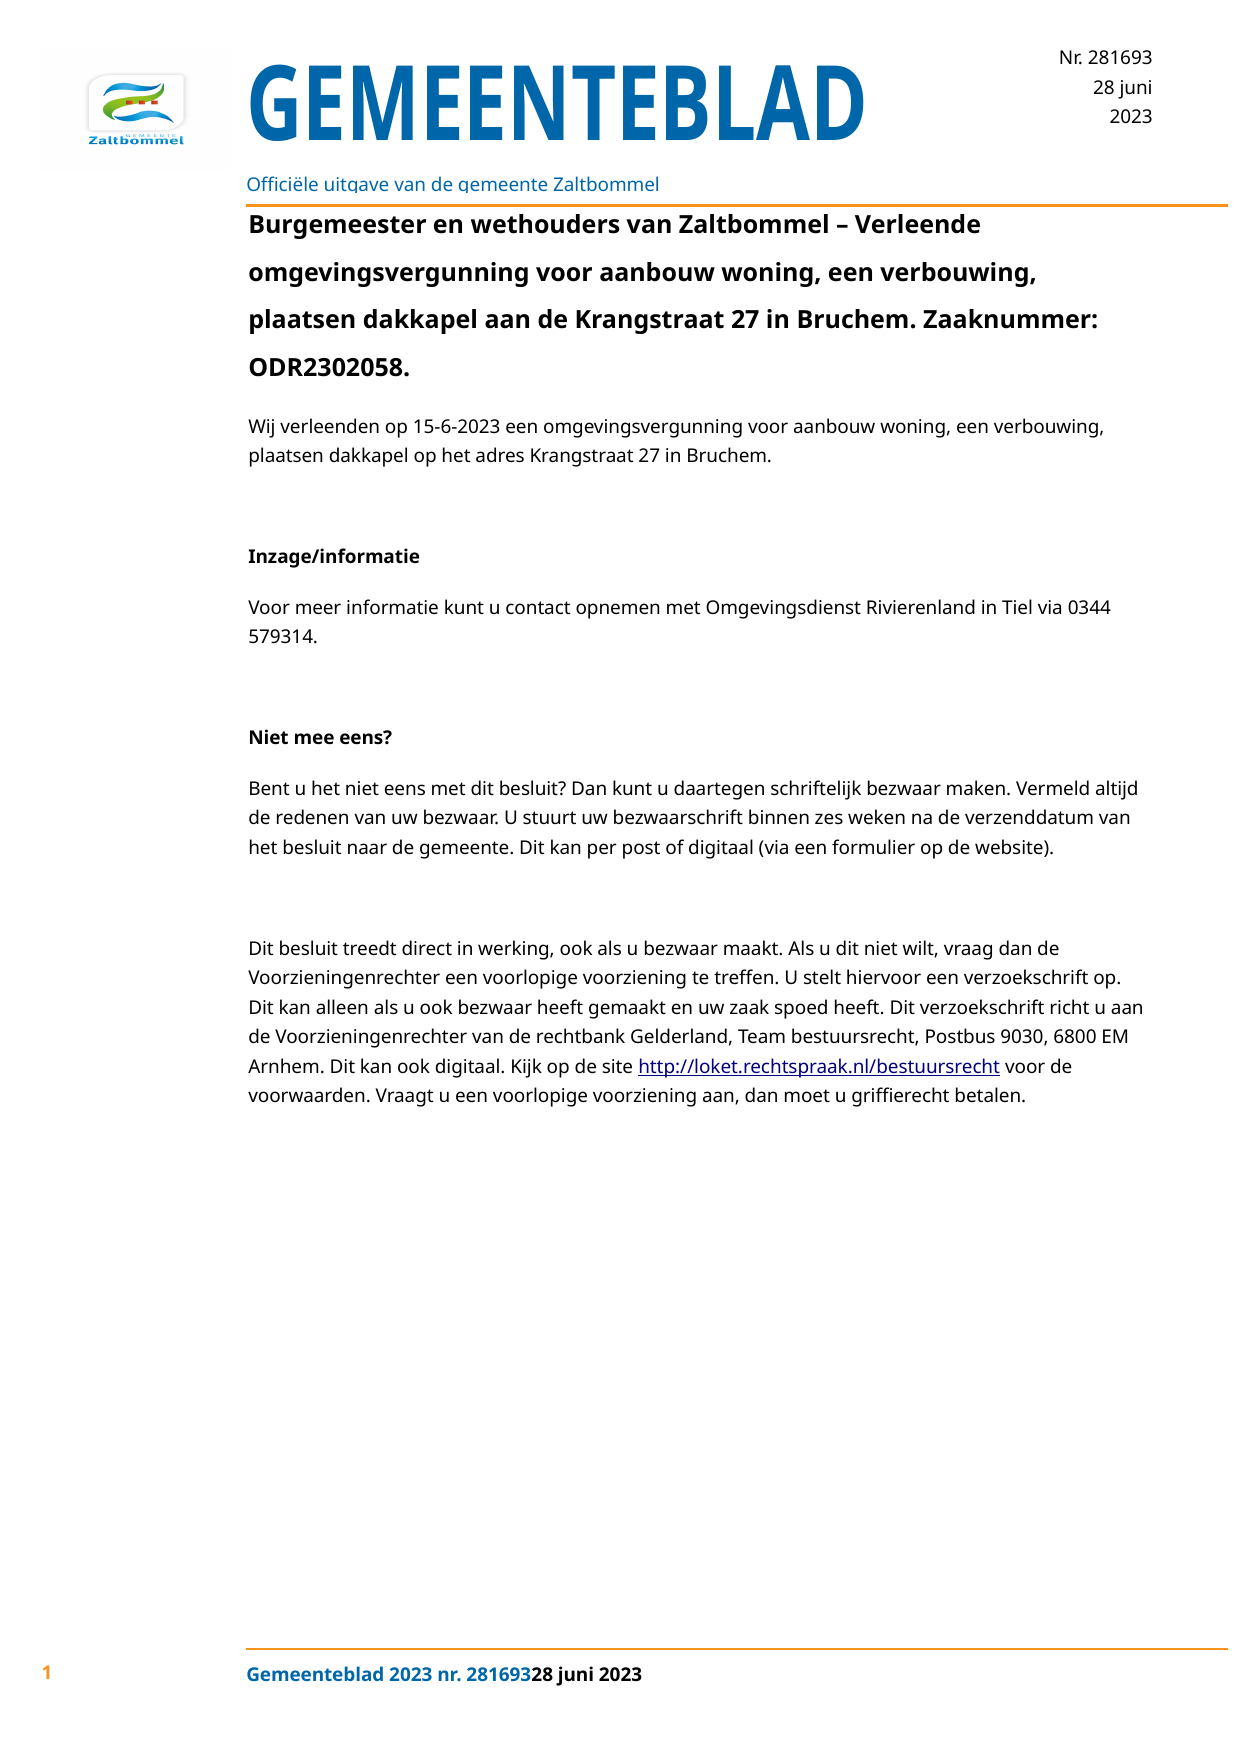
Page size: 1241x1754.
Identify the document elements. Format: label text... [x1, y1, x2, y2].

picture [41, 47, 231, 172]
text Voor meer informatie kunt u contact opnemen met Omgevingsdienst Rivierenland in Tiel via 0344 579314. [248, 594, 1152, 649]
text Niet mee eens? [248, 724, 1152, 750]
text Dit besluit treedt direct in werking, ook als u bezwaar maakt. Als u dit niet wilt, vraag dan de Voorzieningenrechter een voorlopige voorziening te treffen. U stelt hiervoor een verzoekschrift op. Dit kan alleen als u ook bezwaar heeft gemaakt en uw zaak spoed heeft. Dit verzoekschrift richt u aan de Voorzieningenrechter van de rechtbank Gelderland, Team bestuursrecht, Postbus 9030, 6800 EM Arnhem. Dit kan ook digitaal. Kijk op de site http://loket.rechtspraak.nl/bestuursrecht voor de voorwaarden. Vraagt u een voorlopige voorziening aan, dan moet u griffierecht betalen. [248, 935, 1152, 1108]
text Bent u het niet eens met dit besluit? Dan kunt u daartegen schriftelijk bezwaar maken. Vermeld altijd de redenen van uw bezwaar. U stuurt uw bezwaarschrift binnen zes weken na de verzenddatum van het besluit naar de gemeente. Dit kan per post of digitaal (via een formulier op de website). [248, 775, 1152, 860]
text Inzage/informatie [248, 543, 1152, 569]
text Wij verleenden op 15-6-2023 een omgevingsvergunning voor aanbouw woning, een verbouwing, plaatsen dakkapel op het adres Krangstraat 27 in Bruchem. [248, 413, 1152, 468]
text Burgemeester en wethouders van Zaltbommel – Verleende omgevingsvergunning voor aanbouw woning, een verbouwing, plaatsen dakkapel aan de Krangstraat 27 in Bruchem. Zaaknummer: ODR2302058. [248, 207, 1152, 384]
